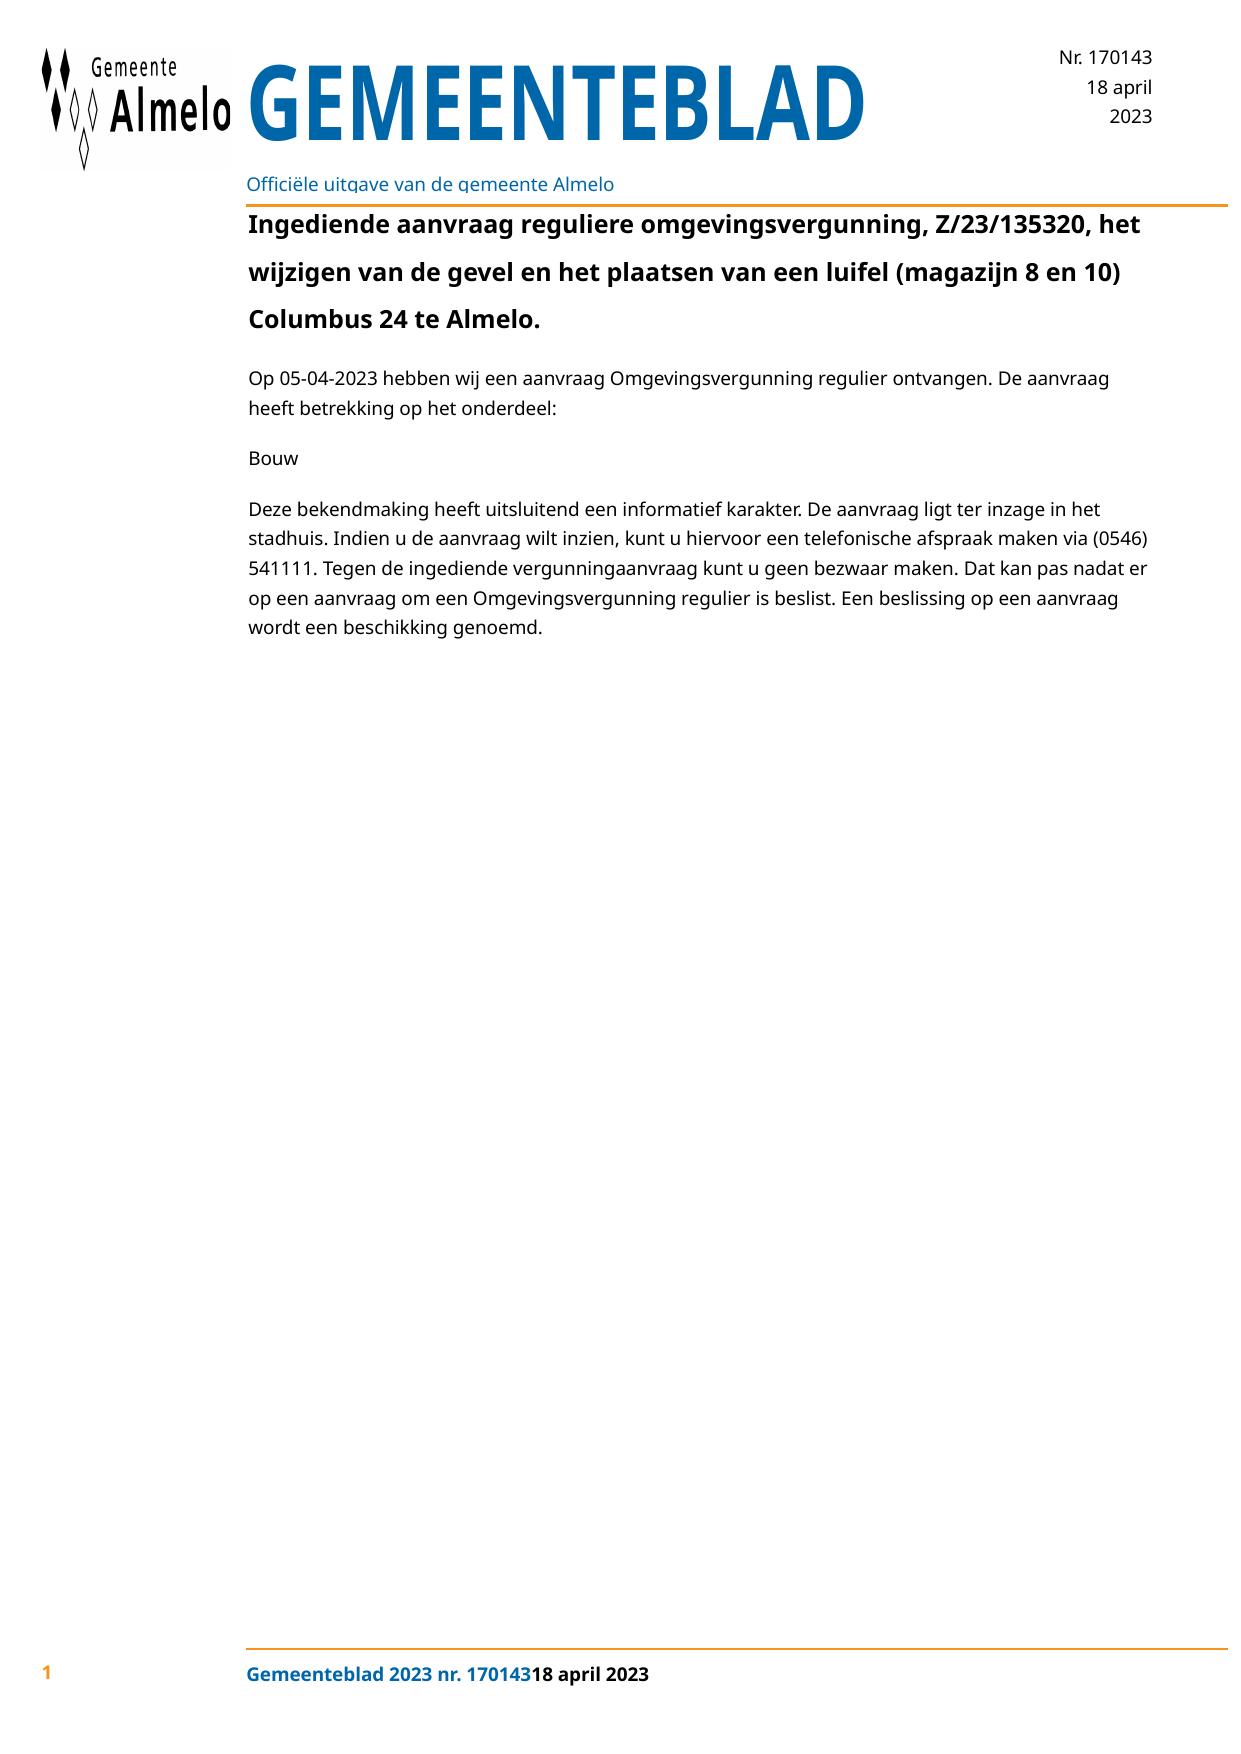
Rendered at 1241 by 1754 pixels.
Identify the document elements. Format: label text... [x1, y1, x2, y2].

text Ingediende aanvraag reguliere omgevingsvergunning, Z/23/135320, het wijzigen van de gevel en het plaatsen van een luifel (magazijn 8 en 10) Columbus 24 te Almelo. [248, 207, 1152, 336]
text Bouw [248, 446, 1152, 471]
picture [41, 47, 231, 172]
text Op 05-04-2023 hebben wij een aanvraag Omgevingsvergunning regulier ontvangen. De aanvraag heeft betrekking op het onderdeel: [248, 366, 1152, 421]
text Deze bekendmaking heeft uitsluitend een informatief karakter. De aanvraag ligt ter inzage in het stadhuis. Indien u de aanvraag wilt inzien, kunt u hiervoor een telefonische afspraak maken via (0546) 541111. Tegen de ingediende vergunningaanvraag kunt u geen bezwaar maken. Dat kan pas nadat er op een aanvraag om een Omgevingsvergunning regulier is beslist. Een beslissing op een aanvraag wordt een beschikking genoemd. [248, 496, 1152, 640]
